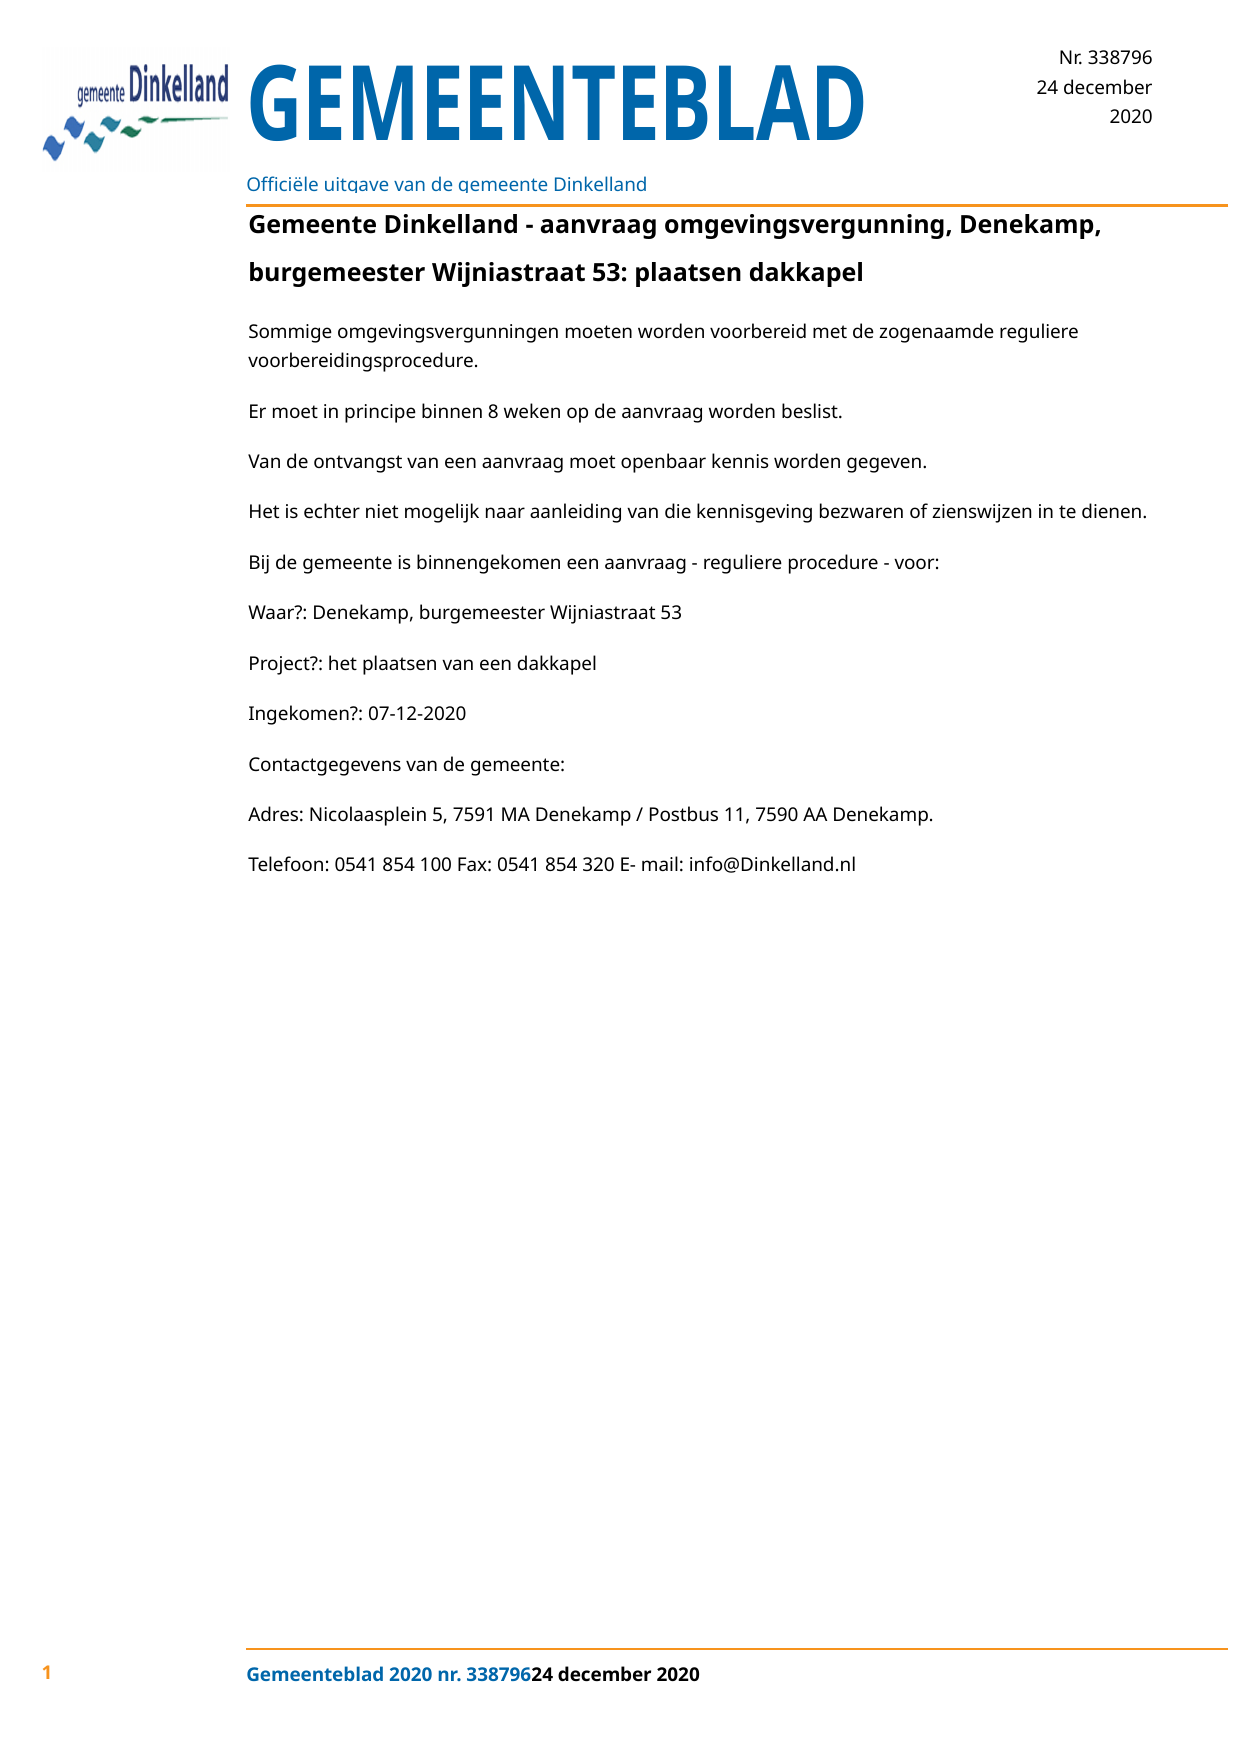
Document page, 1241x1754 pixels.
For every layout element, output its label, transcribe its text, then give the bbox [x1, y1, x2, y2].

text Ingekomen?: 07-12-2020 [248, 700, 1152, 726]
text Sommige omgevingsvergunningen moeten worden voorbereid met de zogenaamde reguliere voorbereidingsprocedure. [248, 318, 1152, 373]
text Waar?: Denekamp, burgemeester Wijniastraat 53 [248, 599, 1152, 625]
text Adres: Nicolaasplein 5, 7591 MA Denekamp / Postbus 11, 7590 AA Denekamp. [248, 801, 1152, 827]
text Telefoon: 0541 854 100 Fax: 0541 854 320 E- mail: info@Dinkelland.nl [248, 852, 1152, 877]
text Bij de gemeente is binnengekomen een aanvraag - reguliere procedure - voor: [248, 549, 1152, 575]
text Het is echter niet mogelijk naar aanleiding van die kennisgeving bezwaren of zienswijzen in te dienen. [248, 499, 1152, 524]
text Project?: het plaatsen van een dakkapel [248, 650, 1152, 676]
text Er moet in principe binnen 8 weken op de aanvraag worden beslist. [248, 398, 1152, 424]
text Gemeente Dinkelland - aanvraag omgevingsvergunning, Denekamp, burgemeester Wijniastraat 53: plaatsen dakkapel [248, 207, 1152, 288]
picture [41, 47, 231, 172]
text Van de ontvangst van een aanvraag moet openbaar kennis worden gegeven. [248, 448, 1152, 474]
text Contactgegevens van de gemeente: [248, 751, 1152, 777]
